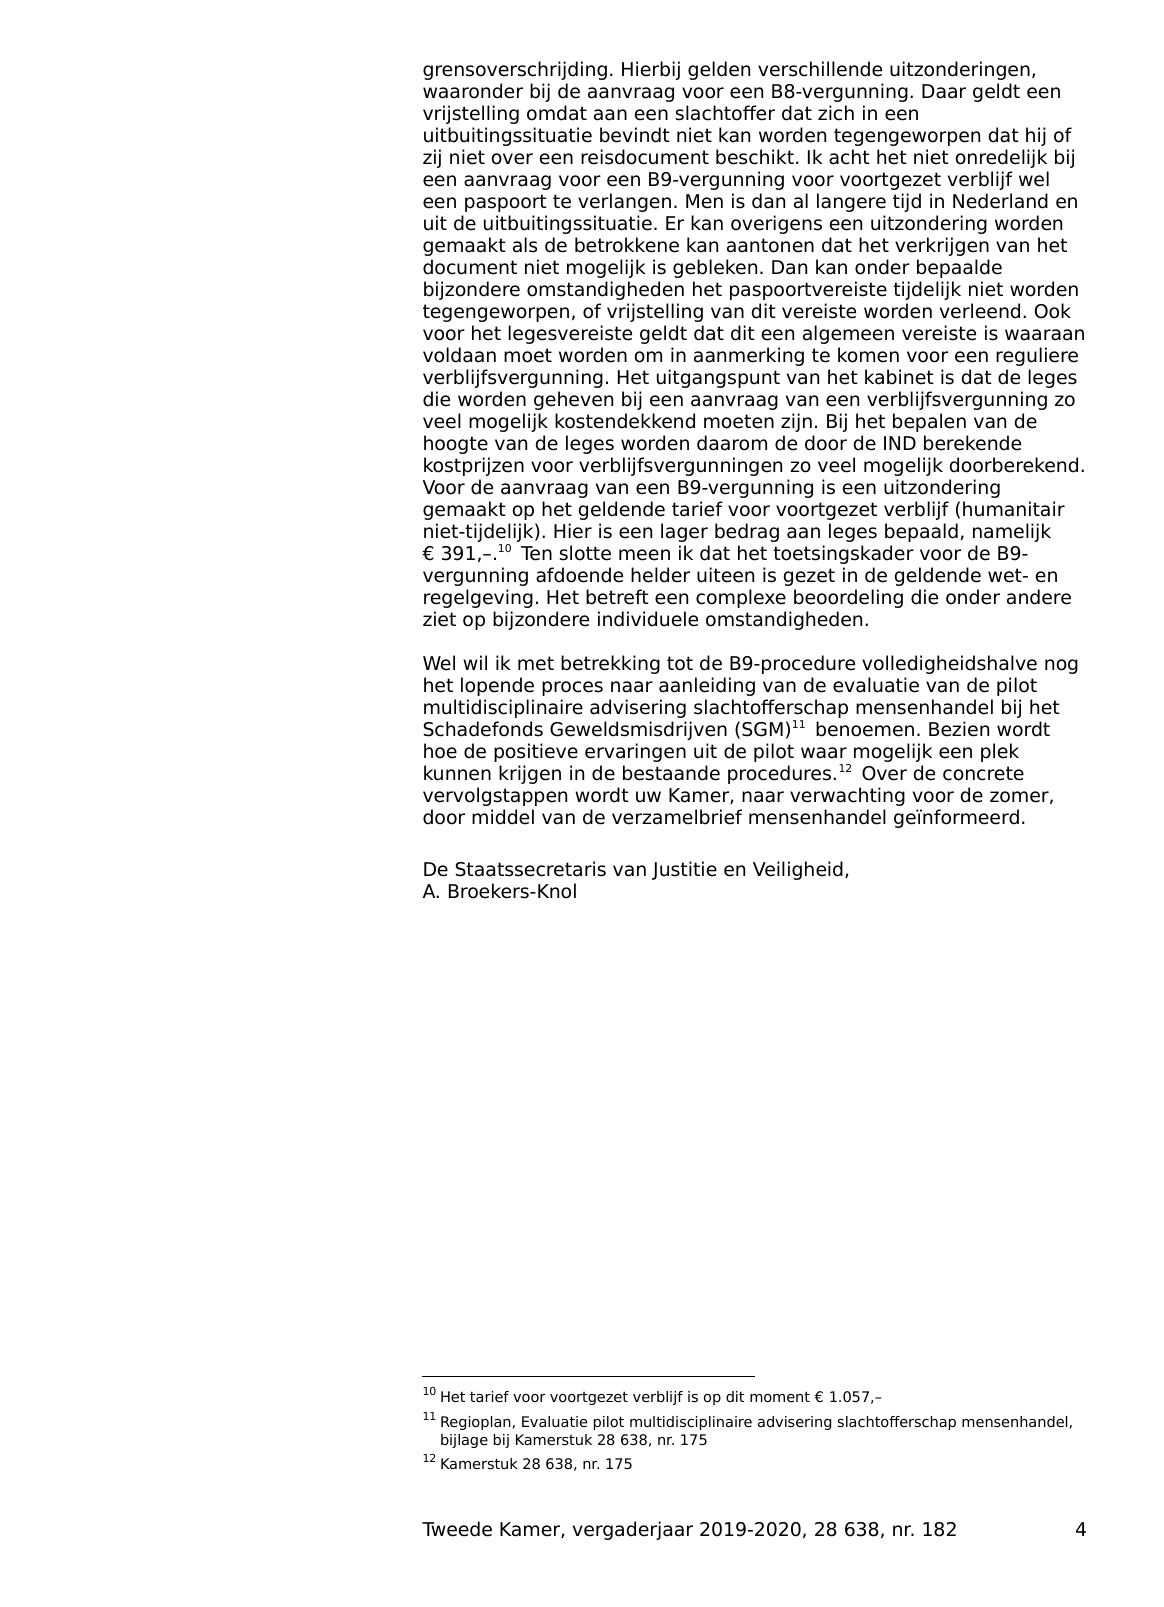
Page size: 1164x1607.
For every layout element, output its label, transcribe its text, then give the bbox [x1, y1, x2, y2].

text grensoverschrijding. Hierbij gelden verschillende uitzonderingen, waaronder bij de aanvraag voor een B8-vergunning. Daar geldt een vrijstelling omdat aan een slachtoffer dat zich in een uitbuitingssituatie bevindt niet kan worden tegengeworpen dat hij of zij niet over een reisdocument beschikt. Ik acht het niet onredelijk bij een aanvraag voor een B9-vergunning voor voortgezet verblijf wel een paspoort te verlangen. Men is dan al langere tijd in Nederland en uit de uitbuitingssituatie. Er kan overigens een uitzondering worden gemaakt als de betrokkene kan aantonen dat het verkrijgen van het document niet mogelijk is gebleken. Dan kan onder bepaalde bijzondere omstandigheden het paspoortvereiste tijdelijk niet worden tegengeworpen, of vrijstelling van dit vereiste worden verleend. Ook voor het legesvereiste geldt dat dit een algemeen vereiste is waaraan voldaan moet worden om in aanmerking te komen voor een reguliere verblijfsvergunning. Het uitgangspunt van het kabinet is dat de leges die worden geheven bij een aanvraag van een verblijfsvergunning zo veel mogelijk kostendekkend moeten zijn. Bij het bepalen van de hoogte van de leges worden daarom de door de IND berekende kostprijzen voor verblijfsvergunningen zo veel mogelijk doorberekend. Voor de aanvraag van een B9-vergunning is een uitzondering gemaakt op het geldende tarief voor voortgezet verblijf (humanitair niet-tijdelijk). Hier is een lager bedrag aan leges bepaald, namelijk € 391,–. Ten slotte meen ik dat het toetsingskader voor de B9-vergunning afdoende helder uiteen is gezet in de geldende wet- en regelgeving. Het betreft een complexe beoordeling die onder andere ziet op bijzondere individuele omstandigheden. [422, 59, 1087, 631]
text Kamerstuk 28 638, nr. 175 [422, 1452, 1087, 1474]
text Het tarief voor voortgezet verblijf is op dit moment € 1.057,– [422, 1385, 1087, 1407]
text De Staatssecretaris van Justitie en Veiligheid, A. Broekers-Knol [422, 858, 1087, 902]
text Wel wil ik met betrekking tot de B9-procedure volledigheidshalve nog het lopende proces naar aanleiding van de evaluatie van de pilot multidisciplinaire advisering slachtofferschap mensenhandel bij het Schadefonds Geweldsmisdrijven (SGM) benoemen. Bezien wordt hoe de positieve ervaringen uit de pilot waar mogelijk een plek kunnen krijgen in de bestaande procedures. Over de concrete vervolgstappen wordt uw Kamer, naar verwachting voor de zomer, door middel van de verzamelbrief mensenhandel geïnformeerd. [422, 653, 1087, 828]
text Regioplan, Evaluatie pilot multidisciplinaire advisering slachtofferschap mensenhandel, bijlage bij Kamerstuk 28 638, nr. 175 [422, 1410, 1087, 1449]
